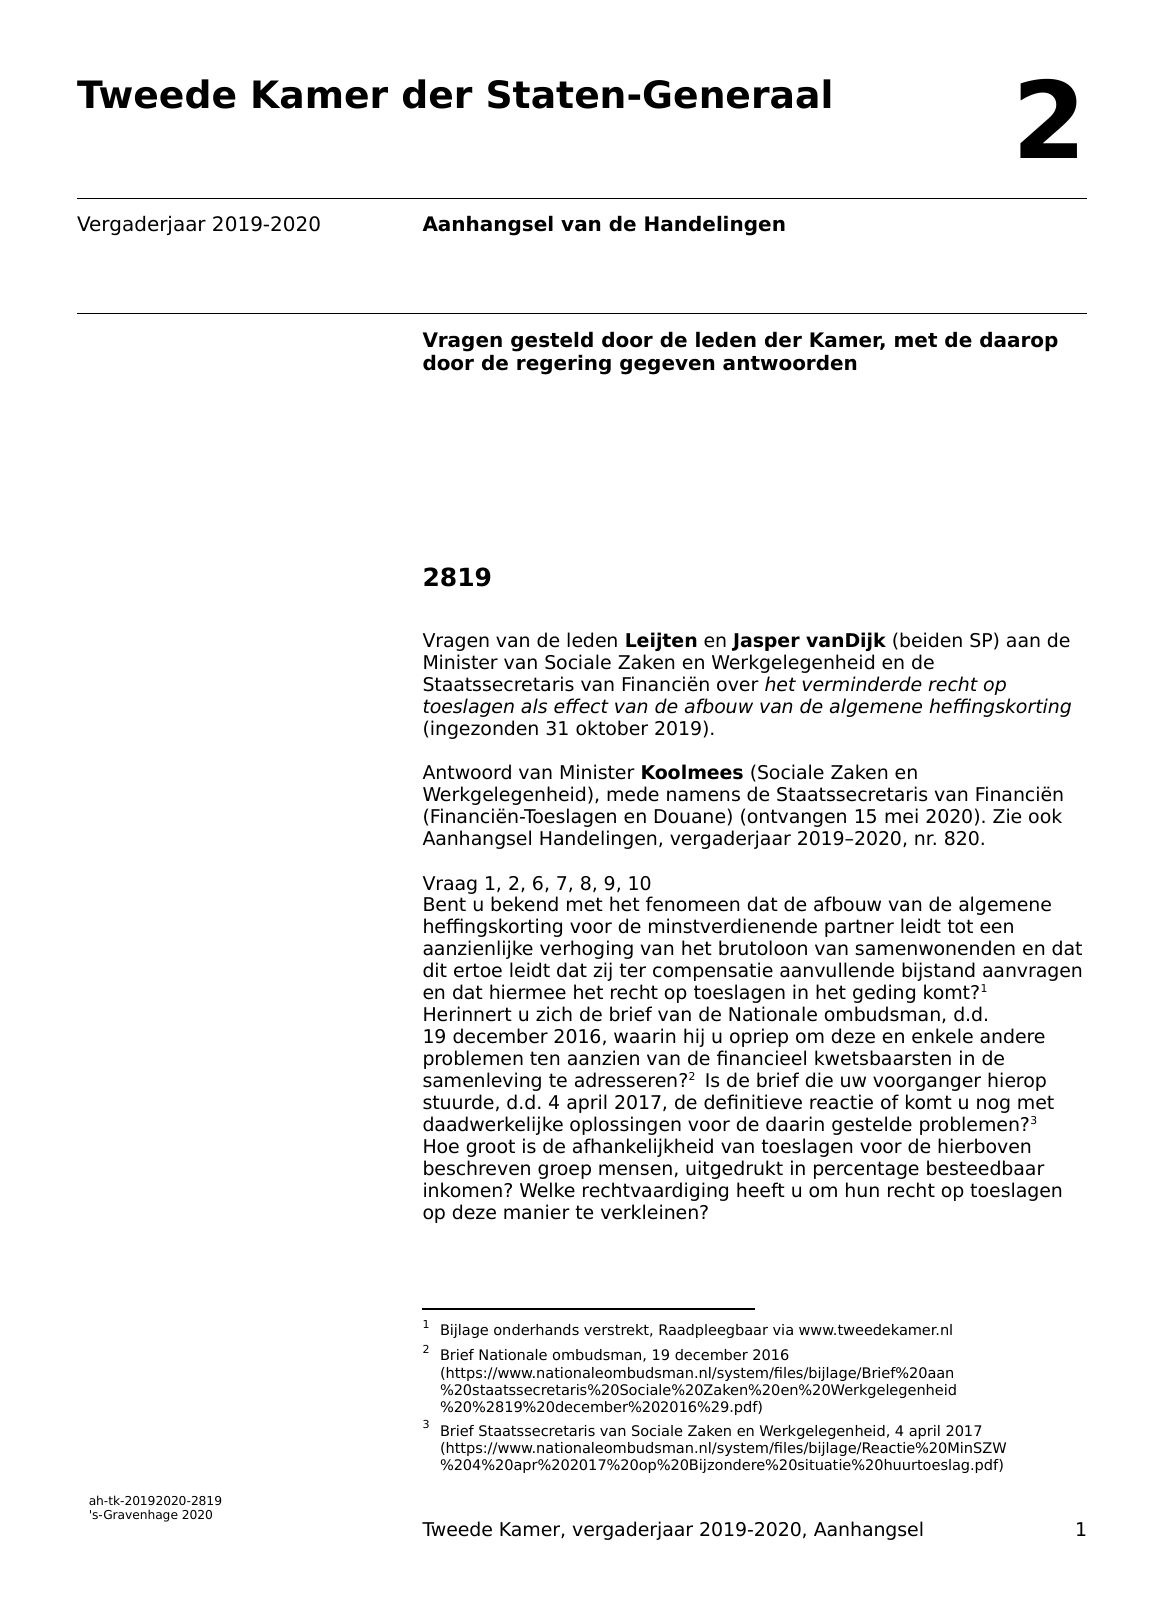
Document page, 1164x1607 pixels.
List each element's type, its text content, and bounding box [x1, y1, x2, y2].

text Herinnert u zich de brief van de Nationale ombudsman, d.d. 19 december 2016, waarin hij u opriep om deze en enkele andere problemen ten aanzien van de financieel kwetsbaarsten in de samenleving te adresseren? Is de brief die uw voorganger hierop stuurde, d.d. 4 april 2017, de definitieve reactie of komt u nog met daadwerkelijke oplossingen voor de daarin gestelde problemen? [422, 1004, 1087, 1136]
table_cell Vergaderjaar 2019-2020 [77, 199, 422, 313]
table_header 2 [886, 59, 1087, 198]
table_cell Aanhangsel van de Handelingen [422, 199, 1087, 313]
text ah-tk-20192020-2819 [88, 1494, 323, 1508]
table_cell Vragen gesteld door de leden der Kamer, met de daarop door de regering gegeven antwoorden [422, 314, 1087, 375]
text Vragen van de leden Leijten en Jasper vanDijk (beiden SP) aan de Minister van Sociale Zaken en Werkgelegenheid en de Staatssecretaris van Financiën over het verminderde recht op toeslagen als effect van de afbouw van de algemene heffingskorting (ingezonden 31 oktober 2019). [422, 630, 1087, 740]
table_header Tweede Kamer der Staten-Generaal [77, 59, 886, 198]
text 's-Gravenhage 2020 [88, 1508, 323, 1522]
table_cell [77, 314, 422, 375]
text Brief Nationale ombudsman, 19 december 2016 (https://www.nationaleombudsman.nl/system/files/bijlage/Brief%20aan%20staatssecretaris%20Sociale%20Zaken%20en%20Werkgelegenheid%20%2819%20december%202016%29.pdf) [422, 1343, 1087, 1416]
text Bijlage onderhands verstrekt, Raadpleegbaar via www.tweedekamer.nl [422, 1318, 1087, 1340]
text Bent u bekend met het fenomeen dat de afbouw van de algemene heffingskorting voor de minstverdienende partner leidt tot een aanzienlijke verhoging van het brutoloon van samenwonenden en dat dit ertoe leidt dat zij ter compensatie aanvullende bijstand aanvragen en dat hiermee het recht op toeslagen in het geding komt? [422, 894, 1087, 1004]
text Brief Staatssecretaris van Sociale Zaken en Werkgelegenheid, 4 april 2017 (https://www.nationaleombudsman.nl/system/files/bijlage/Reactie%20MinSZW%204%20apr%202017%20op%20Bijzondere%20situatie%20huurtoeslag.pdf) [422, 1418, 1087, 1474]
text Hoe groot is de afhankelijkheid van toeslagen voor de hierboven beschreven groep mensen, uitgedrukt in percentage besteedbaar inkomen? Welke rechtvaardiging heeft u om hun recht op toeslagen op deze manier te verkleinen? [422, 1136, 1087, 1224]
text Vraag 1, 2, 6, 7, 8, 9, 10 [422, 872, 1087, 894]
text 2819 [422, 563, 1087, 592]
text Antwoord van Minister Koolmees (Sociale Zaken en Werkgelegenheid), mede namens de Staatssecretaris van Financiën (Financiën-Toeslagen en Douane) (ontvangen 15 mei 2020). Zie ook Aanhangsel Handelingen, vergaderjaar 2019–2020, nr. 820. [422, 762, 1087, 850]
